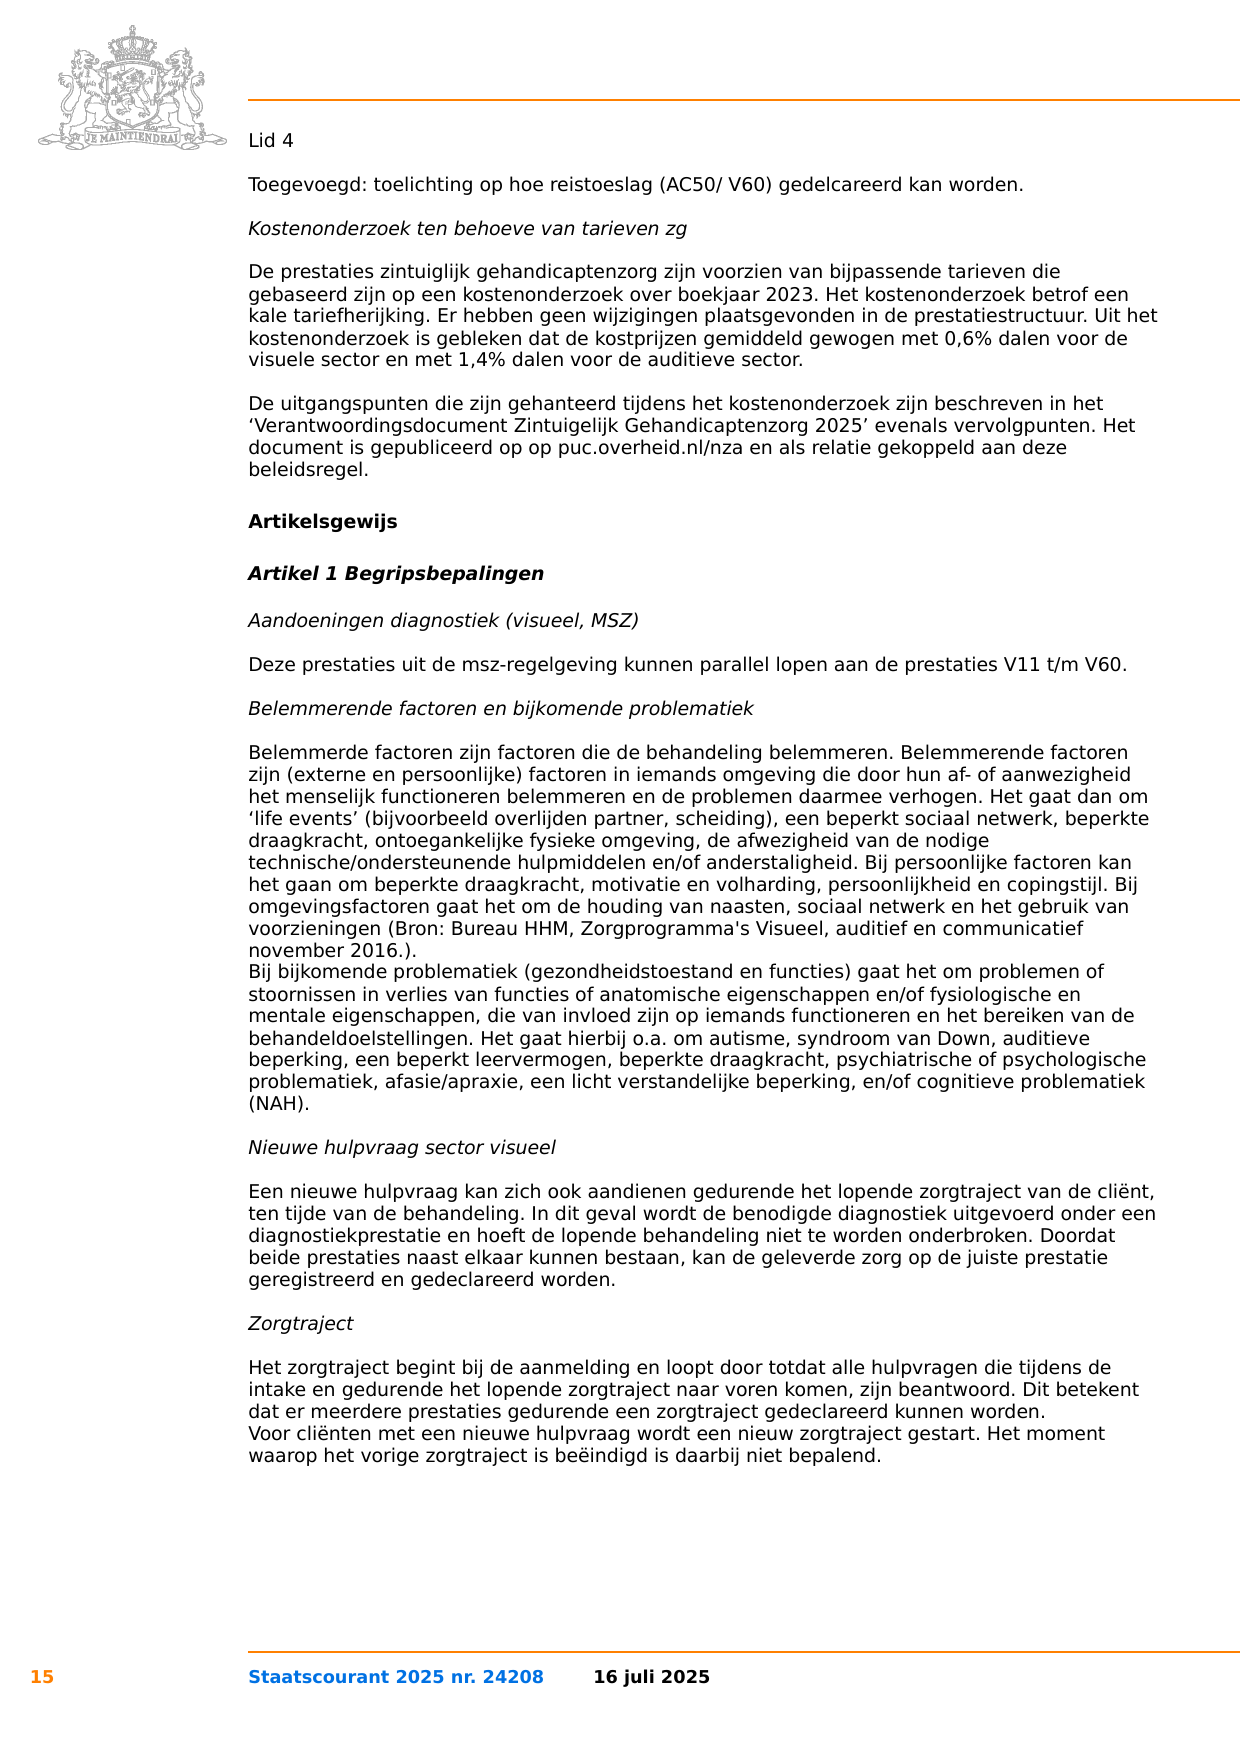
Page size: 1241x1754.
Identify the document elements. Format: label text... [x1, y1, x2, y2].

subtitle Artikelsgewijs [248, 511, 1163, 533]
text Bij bijkomende problematiek (gezondheidstoestand en functies) gaat het om problemen of stoornissen in verlies van functies of anatomische eigenschappen en/of fysiologische en mentale eigenschappen, die van invloed zijn op iemands functioneren en het bereiken van de behandeldoelstellingen. Het gaat hierbij o.a. om autisme, syndroom van Down, auditieve beperking, een beperkt leervermogen, beperkte draagkracht, psychiatrische of psychologische problematiek, afasie/apraxie, een licht verstandelijke beperking, en/of cognitieve problematiek (NAH). [248, 961, 1163, 1115]
text De uitgangspunten die zijn gehanteerd tijdens het kostenonderzoek zijn beschreven in het ‘Verantwoordingsdocument Zintuigelijk Gehandicaptenzorg 2025’ evenals vervolgpunten. Het document is gepubliceerd op op puc.overheid.nl/nza en als relatie gekoppeld aan deze beleidsregel. [248, 393, 1163, 481]
subtitle Zorgtraject [248, 1313, 1163, 1335]
text De prestaties zintuiglijk gehandicaptenzorg zijn voorzien van bijpassende tarieven die gebaseerd zijn op een kostenonderzoek over boekjaar 2023. Het kostenonderzoek betrof een kale tariefherijking. Er hebben geen wijzigingen plaatsgevonden in de prestatiestructuur. Uit het kostenonderzoek is gebleken dat de kostprijzen gemiddeld gewogen met 0,6% dalen voor de visuele sector en met 1,4% dalen voor de auditieve sector. [248, 261, 1163, 371]
text Lid 4 [248, 130, 1163, 152]
picture [38, 25, 227, 150]
text Het zorgtraject begint bij de aanmelding en loopt door totdat alle hulpvragen die tijdens de intake en gedurende het lopende zorgtraject naar voren komen, zijn beantwoord. Dit betekent dat er meerdere prestaties gedurende een zorgtraject gedeclareerd kunnen worden. [248, 1357, 1163, 1423]
subtitle Belemmerende factoren en bijkomende problematiek [248, 698, 1163, 720]
text Belemmerde factoren zijn factoren die de behandeling belemmeren. Belemmerende factoren zijn (externe en persoonlijke) factoren in iemands omgeving die door hun af- of aanwezigheid het menselijk functioneren belemmeren en de problemen daarmee verhogen. Het gaat dan om ‘life events’ (bijvoorbeeld overlijden partner, scheiding), een beperkt sociaal netwerk, beperkte draagkracht, ontoegankelijke fysieke omgeving, de afwezigheid van de nodige technische/ondersteunende hulpmiddelen en/of anderstaligheid. Bij persoonlijke factoren kan het gaan om beperkte draagkracht, motivatie en volharding, persoonlijkheid en copingstijl. Bij omgevingsfactoren gaat het om de houding van naasten, sociaal netwerk en het gebruik van voorzieningen (Bron: Bureau HHM, Zorgprogramma's Visueel, auditief en communicatief november 2016.). [248, 742, 1163, 961]
subtitle Artikel 1 Begripsbepalingen [248, 563, 1163, 585]
text Toegevoegd: toelichting op hoe reistoeslag (AC50/ V60) gedelcareerd kan worden. [248, 174, 1163, 196]
text Een nieuwe hulpvraag kan zich ook aandienen gedurende het lopende zorgtraject van de cliënt, ten tijde van de behandeling. In dit geval wordt de benodigde diagnostiek uitgevoerd onder een diagnostiekprestatie en hoeft de lopende behandeling niet te worden onderbroken. Doordat beide prestaties naast elkaar kunnen bestaan, kan de geleverde zorg op de juiste prestatie geregistreerd en gedeclareerd worden. [248, 1181, 1163, 1291]
text Deze prestaties uit de msz-regelgeving kunnen parallel lopen aan de prestaties V11 t/m V60. [248, 654, 1163, 676]
subtitle Aandoeningen diagnostiek (visueel, MSZ) [248, 610, 1163, 632]
subtitle Nieuwe hulpvraag sector visueel [248, 1137, 1163, 1159]
text Voor cliënten met een nieuwe hulpvraag wordt een nieuw zorgtraject gestart. Het moment waarop het vorige zorgtraject is beëindigd is daarbij niet bepalend. [248, 1423, 1163, 1467]
subtitle Kostenonderzoek ten behoeve van tarieven zg [248, 218, 1163, 239]
